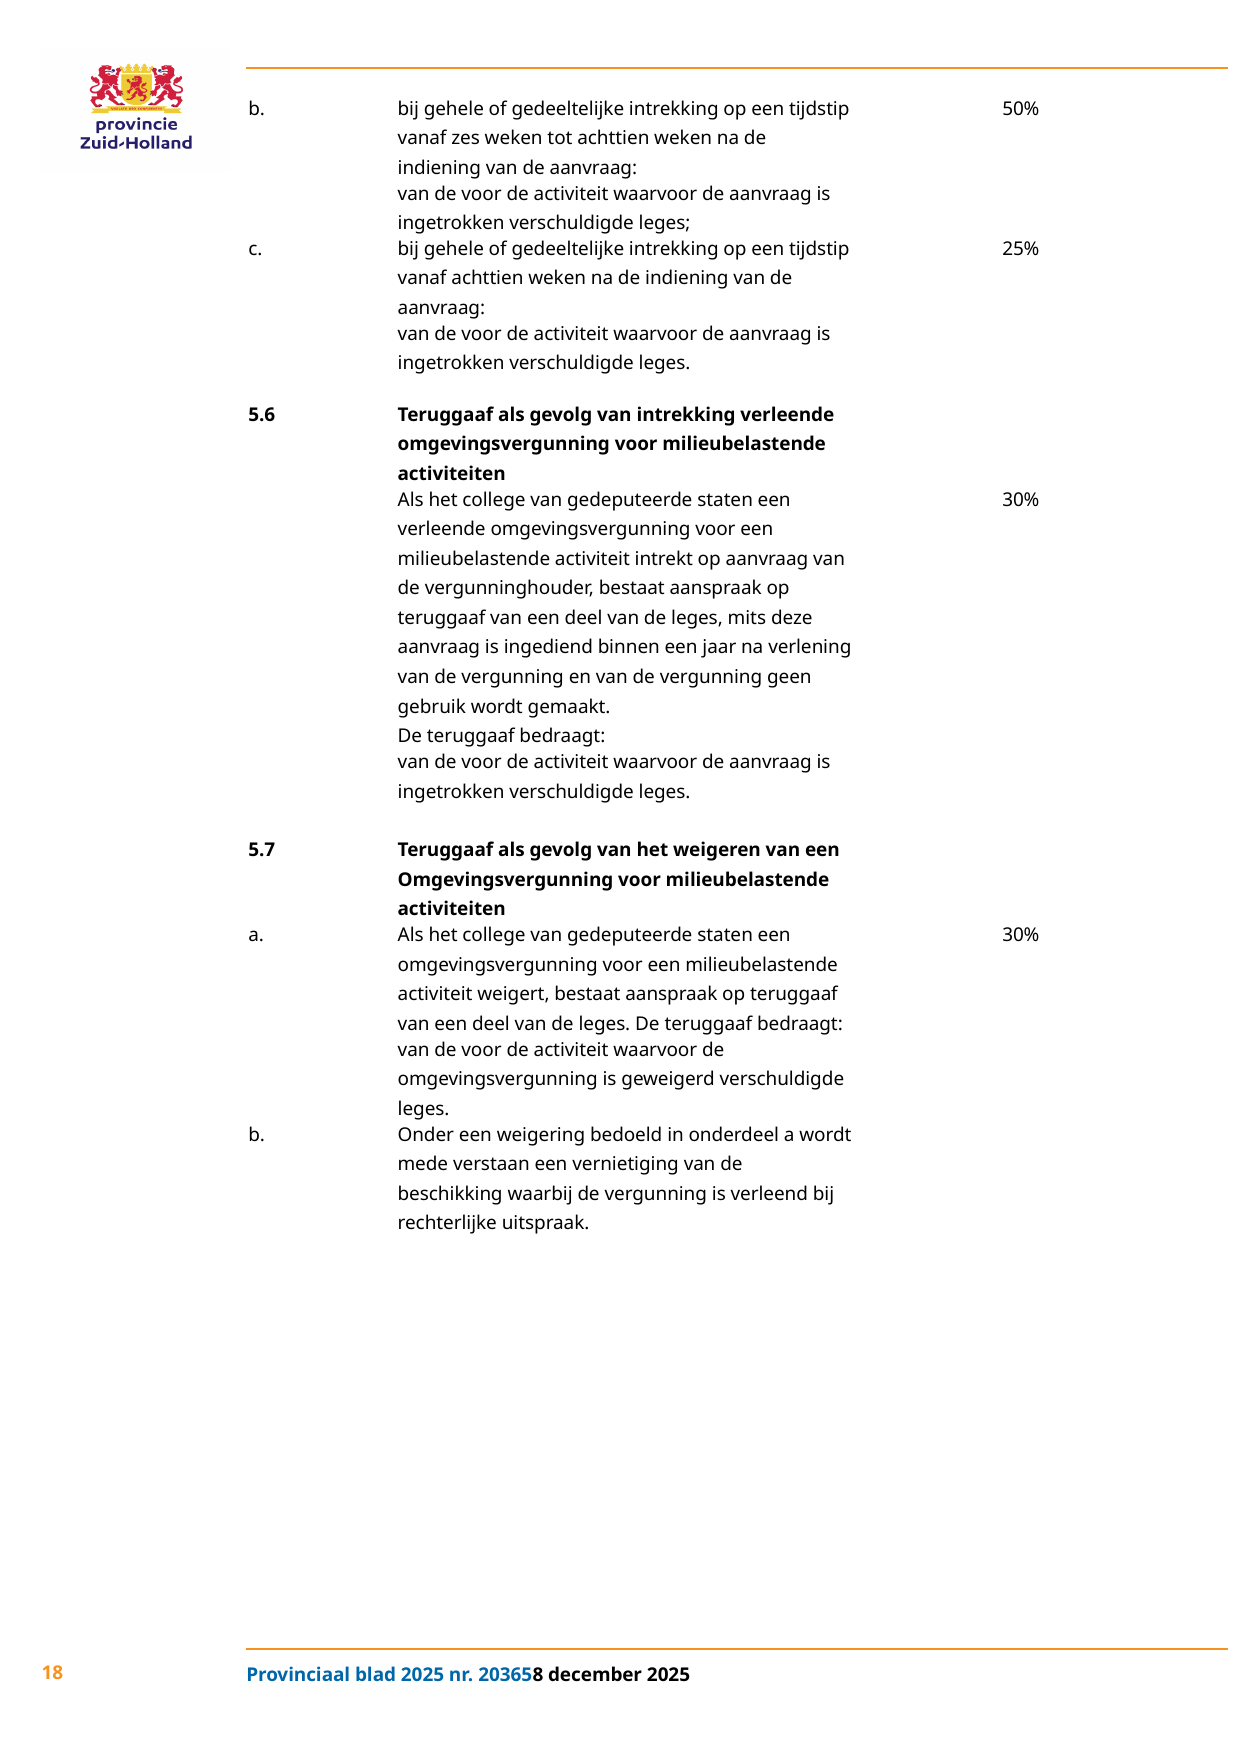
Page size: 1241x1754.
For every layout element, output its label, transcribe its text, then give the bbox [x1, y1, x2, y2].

table_cell 5.6 [248, 401, 397, 486]
table_cell [1002, 1121, 1152, 1235]
table_cell b. [248, 95, 397, 180]
table_cell bij gehele of gedeeltelijke intrekking op een tijdstip vanaf zes weken tot achttien weken na de indiening van de aanvraag: [398, 95, 852, 180]
table_cell 30% [1002, 921, 1152, 1036]
table_cell c. [248, 235, 397, 320]
picture [41, 47, 231, 172]
table_cell Teruggaaf als gevolg van intrekking verleende omgevingsvergunning voor milieubelastende activiteiten [398, 401, 852, 486]
table_cell [248, 320, 397, 375]
table_cell Als het college van gedeputeerde staten een verleende omgevingsvergunning voor een milieubelastende activiteit intrekt op aanvraag van de vergunninghouder, bestaat aanspraak op teruggaaf van een deel van de leges, mits deze aanvraag is ingediend binnen een jaar na verlening van de vergunning en van de vergunning geen gebruik wordt gemaakt. De teruggaaf bedraagt: [398, 486, 852, 748]
table_header 5.7 [248, 836, 397, 921]
table_cell [248, 375, 397, 401]
table_cell [853, 486, 1002, 748]
table_cell [853, 1036, 1002, 1121]
table_cell [398, 375, 852, 401]
table_cell [853, 95, 1002, 180]
table_cell van de voor de activiteit waarvoor de aanvraag is ingetrokken verschuldigde leges. [398, 320, 852, 375]
table_header [853, 836, 1002, 921]
table_cell [1002, 401, 1152, 486]
table_cell 25% [1002, 235, 1152, 320]
table_cell [853, 180, 1002, 235]
table_cell [853, 401, 1002, 486]
table_cell [1002, 375, 1152, 401]
table_cell [248, 486, 397, 748]
table_cell van de voor de activiteit waarvoor de omgevingsvergunning is geweigerd verschuldigde leges. [398, 1036, 852, 1121]
table_cell b. [248, 1121, 397, 1235]
table_cell 50% [1002, 95, 1152, 180]
table_cell [853, 921, 1002, 1036]
table_cell [853, 748, 1002, 803]
table_cell [248, 180, 397, 235]
table_cell a. [248, 921, 397, 1036]
table_cell [1002, 748, 1152, 803]
table_header Teruggaaf als gevolg van het weigeren van een Omgevingsvergunning voor milieubelastende activiteiten [398, 836, 852, 921]
table_cell van de voor de activiteit waarvoor de aanvraag is ingetrokken verschuldigde leges; [398, 180, 852, 235]
table_cell [1002, 180, 1152, 235]
table_cell [1002, 1036, 1152, 1121]
table_cell [853, 320, 1002, 375]
table_cell 30% [1002, 486, 1152, 748]
table_cell [248, 1036, 397, 1121]
table_cell [853, 375, 1002, 401]
table_cell [1002, 320, 1152, 375]
table_cell [853, 235, 1002, 320]
table_cell bij gehele of gedeeltelijke intrekking op een tijdstip vanaf achttien weken na de indiening van de aanvraag: [398, 235, 852, 320]
table_cell Als het college van gedeputeerde staten een omgevingsvergunning voor een milieubelastende activiteit weigert, bestaat aanspraak op teruggaaf van een deel van de leges. De teruggaaf bedraagt: [398, 921, 852, 1036]
table_cell van de voor de activiteit waarvoor de aanvraag is ingetrokken verschuldigde leges. [398, 748, 852, 803]
table_header [1002, 836, 1152, 921]
table_cell [248, 748, 397, 803]
table_cell Onder een weigering bedoeld in onderdeel a wordt mede verstaan een vernietiging van de beschikking waarbij de vergunning is verleend bij rechterlijke uitspraak. [398, 1121, 852, 1235]
table_cell [853, 1121, 1002, 1235]
